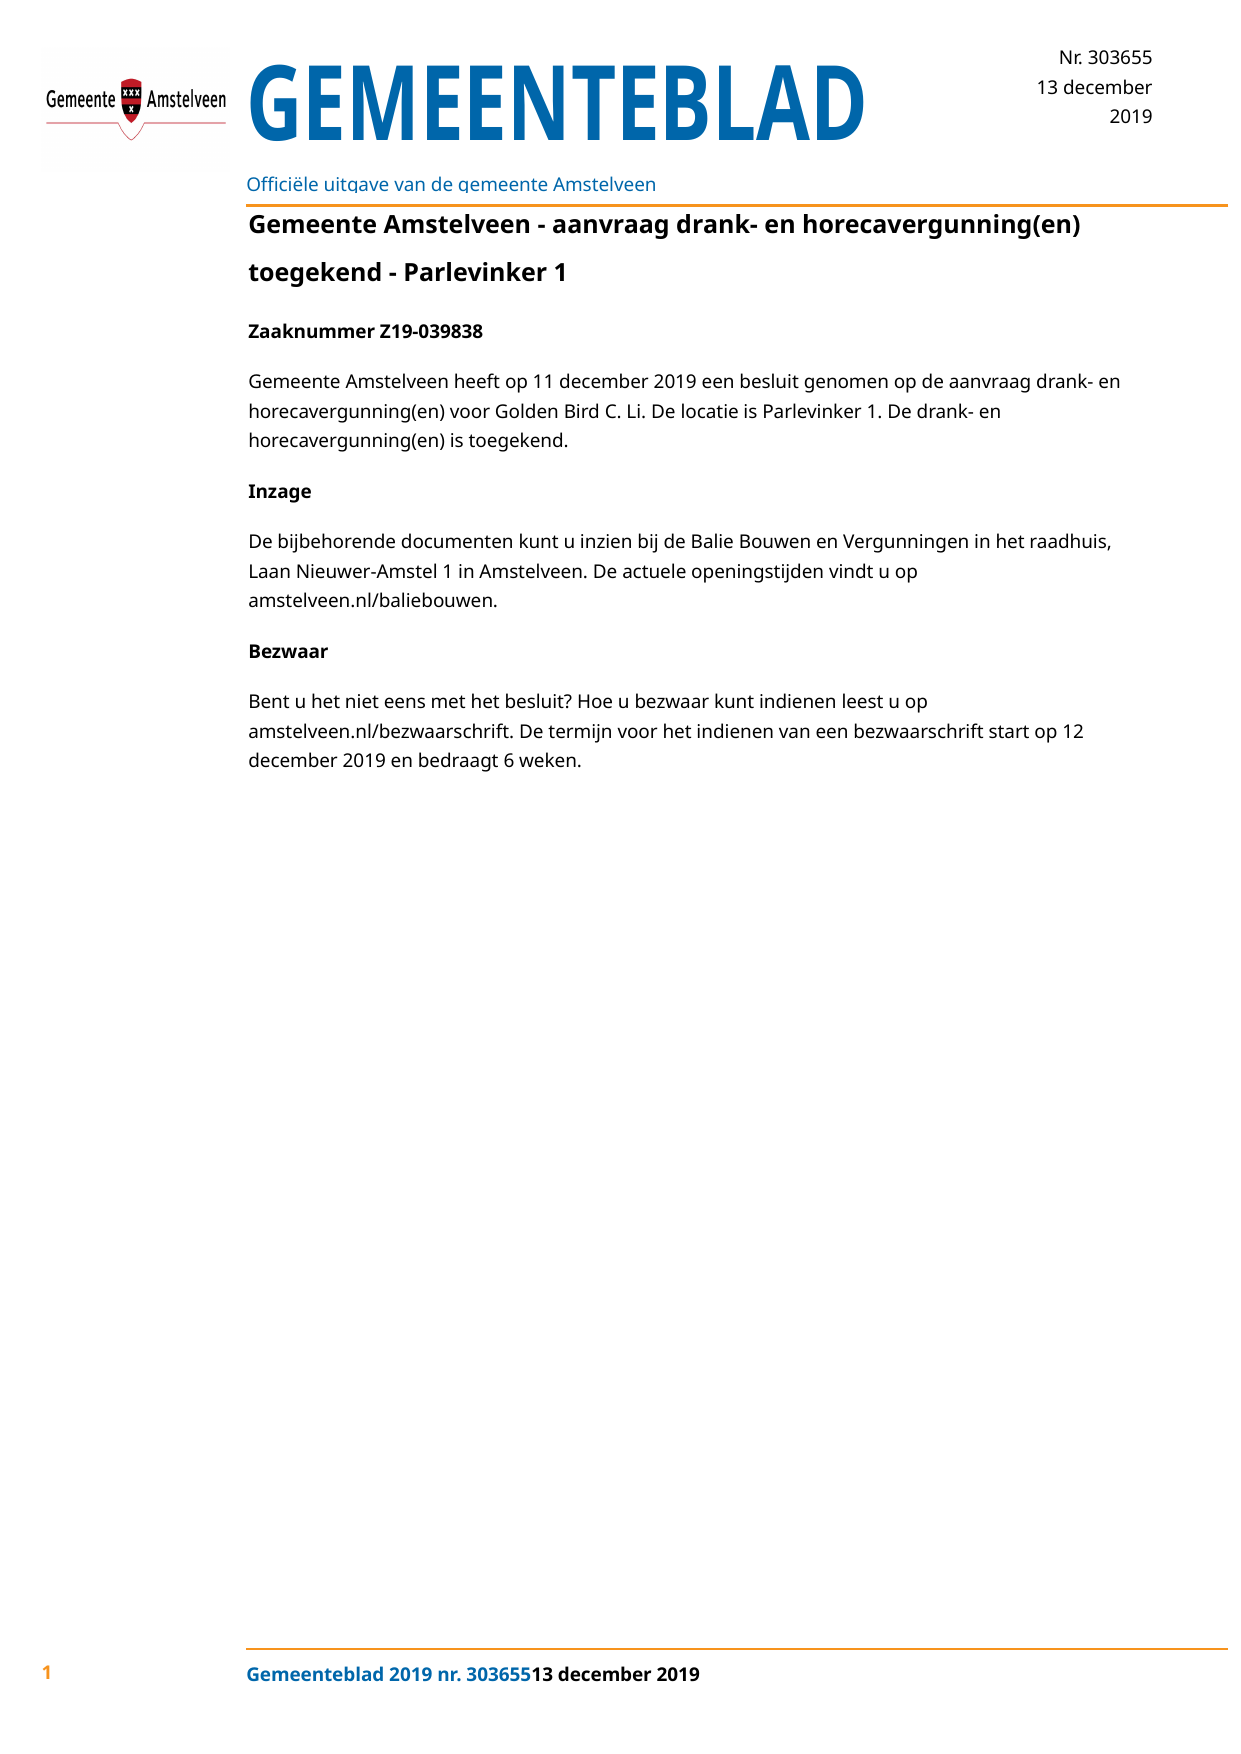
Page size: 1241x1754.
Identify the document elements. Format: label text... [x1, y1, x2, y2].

text Zaaknummer Z19-039838 [248, 318, 1152, 344]
text Inzage [248, 478, 1152, 504]
text Gemeente Amstelveen - aanvraag drank- en horecavergunning(en) toegekend - Parlevinker 1 [248, 207, 1152, 288]
picture [41, 47, 231, 172]
text Bezwaar [248, 638, 1152, 664]
text De bijbehorende documenten kunt u inzien bij de Balie Bouwen en Vergunningen in het raadhuis, Laan Nieuwer-Amstel 1 in Amstelveen. De actuele openingstijden vindt u op amstelveen.nl/baliebouwen. [248, 528, 1152, 613]
text Bent u het niet eens met het besluit? Hoe u bezwaar kunt indienen leest u op amstelveen.nl/bezwaarschrift. De termijn voor het indienen van een bezwaarschrift start op 12 december 2019 en bedraagt 6 weken. [248, 688, 1152, 773]
text Gemeente Amstelveen heeft op 11 december 2019 een besluit genomen op de aanvraag drank- en horecavergunning(en) voor Golden Bird C. Li. De locatie is Parlevinker 1. De drank- en horecavergunning(en) is toegekend. [248, 368, 1152, 453]
